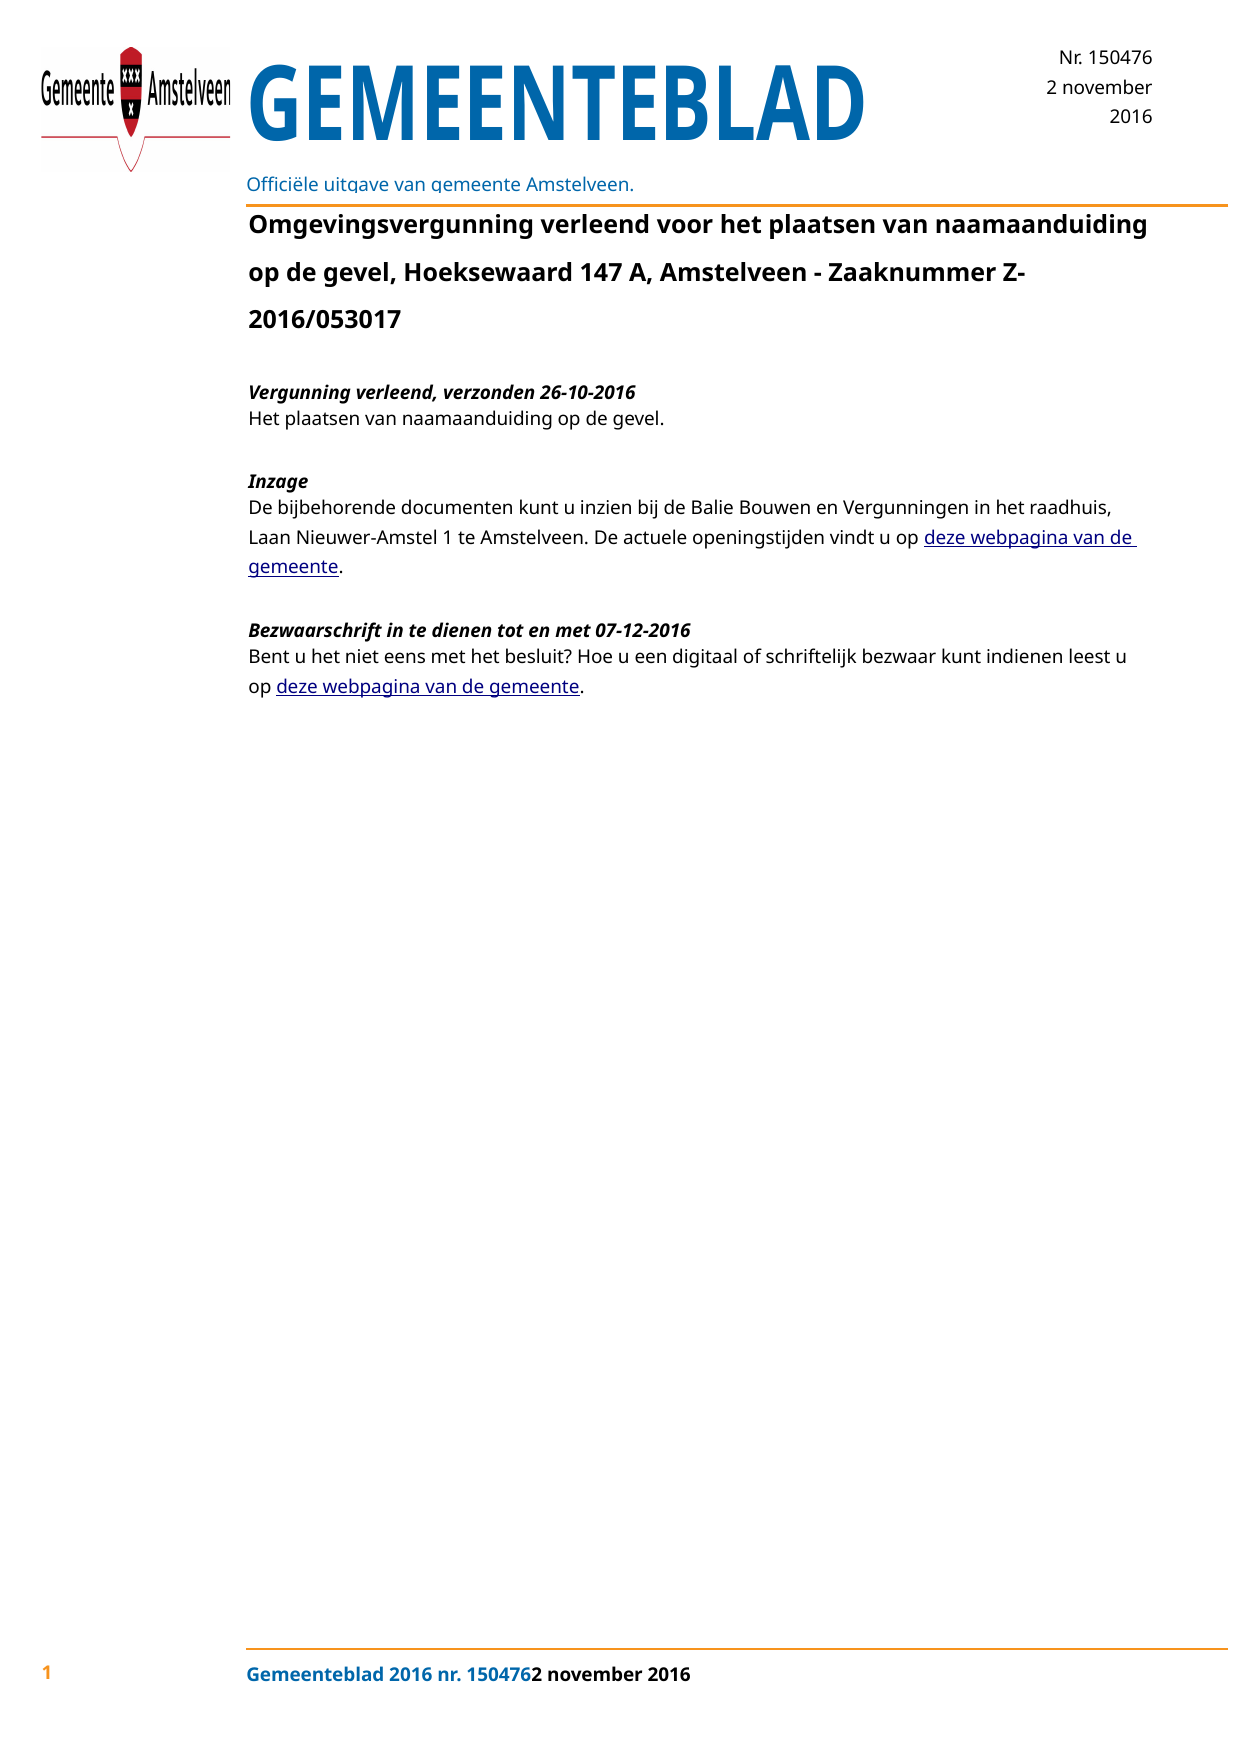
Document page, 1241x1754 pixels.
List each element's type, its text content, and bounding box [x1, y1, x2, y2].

text Bent u het niet eens met het besluit? Hoe u een digitaal of schriftelijk bezwaar kunt indienen leest u op deze webpagina van de gemeente. [248, 643, 1152, 699]
picture [41, 47, 231, 172]
text Bezwaarschrift in te dienen tot en met 07-12-2016 [248, 618, 1152, 643]
text De bijbehorende documenten kunt u inzien bij de Balie Bouwen en Vergunningen in het raadhuis, Laan Nieuwer-Amstel 1 te Amstelveen. De actuele openingstijden vindt u op deze webpagina van de gemeente. [248, 494, 1152, 579]
text Het plaatsen van naamaanduiding op de gevel. [248, 405, 1152, 431]
text Inzage [248, 469, 1152, 494]
text Vergunning verleend, verzonden 26-10-2016 [248, 379, 1152, 405]
text Omgevingsvergunning verleend voor het plaatsen van naamaanduiding op de gevel, Hoeksewaard 147 A, Amstelveen - Zaaknummer Z-2016/053017 [248, 207, 1152, 336]
